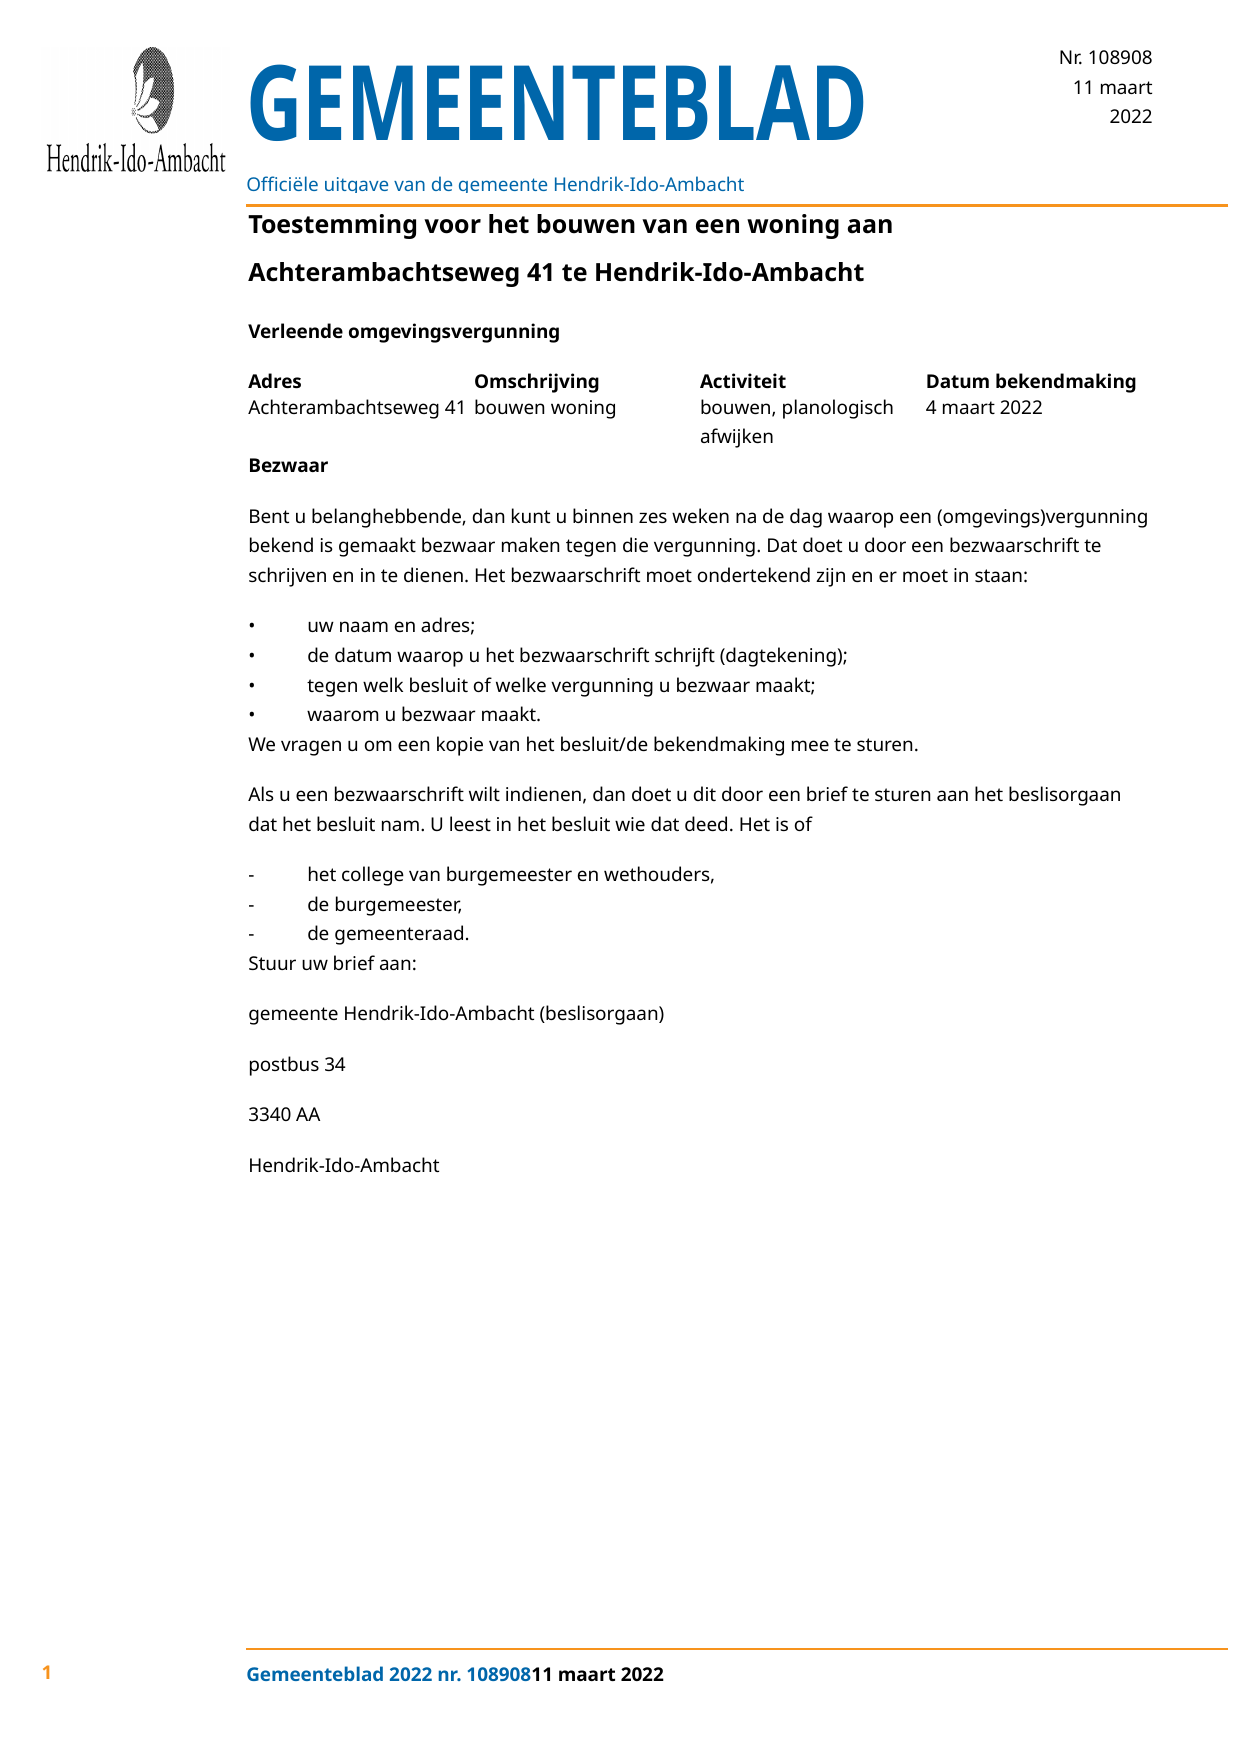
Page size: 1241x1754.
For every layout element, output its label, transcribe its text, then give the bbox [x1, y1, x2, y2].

list de datum waarop u het bezwaarschrift schrijft (dagtekening); [248, 642, 1152, 668]
text Toestemming voor het bouwen van een woning aan Achterambachtseweg 41 te Hendrik-Ido-Ambacht [248, 207, 1152, 288]
list waarom u bezwaar maakt. [248, 701, 1152, 727]
picture [41, 47, 231, 172]
text 3340 AA [248, 1101, 1152, 1127]
table_header Adres [248, 369, 474, 394]
text Verleende omgevingsvergunning [248, 318, 1152, 344]
text Hendrik-Ido-Ambacht [248, 1152, 1152, 1178]
text gemeente Hendrik-Ido-Ambacht (beslisorgaan) [248, 1001, 1152, 1026]
text Stuur uw brief aan: [248, 950, 1152, 976]
table_header Activiteit [700, 369, 926, 394]
table_cell Achterambachtseweg 41 [248, 394, 474, 449]
list de burgemeester, [248, 891, 1152, 917]
list het college van burgemeester en wethouders, [248, 861, 1152, 887]
table_header Omschrijving [474, 369, 700, 394]
text Als u een bezwaarschrift wilt indienen, dan doet u dit door een brief te sturen aan het beslisorgaan dat het besluit nam. U leest in het besluit wie dat deed. Het is of [248, 781, 1152, 837]
text Bent u belanghebbende, dan kunt u binnen zes weken na de dag waarop een (omgevings)vergunning bekend is gemaakt bezwaar maken tegen die vergunning. Dat doet u door een bezwaarschrift te schrijven en in te dienen. Het bezwaarschrift moet ondertekend zijn en er moet in staan: [248, 503, 1152, 588]
text postbus 34 [248, 1051, 1152, 1077]
list tegen welk besluit of welke vergunning u bezwaar maakt; [248, 672, 1152, 698]
table_cell bouwen, planologisch afwijken [700, 394, 926, 449]
table_header Datum bekendmaking [926, 369, 1152, 394]
table_cell bouwen woning [474, 394, 700, 449]
text Bezwaar [248, 453, 1152, 478]
list de gemeenteraad. [248, 921, 1152, 946]
text We vragen u om een kopie van het besluit/de bekendmaking mee te sturen. [248, 731, 1152, 757]
list uw naam en adres; [248, 613, 1152, 638]
table_cell 4 maart 2022 [926, 394, 1152, 449]
